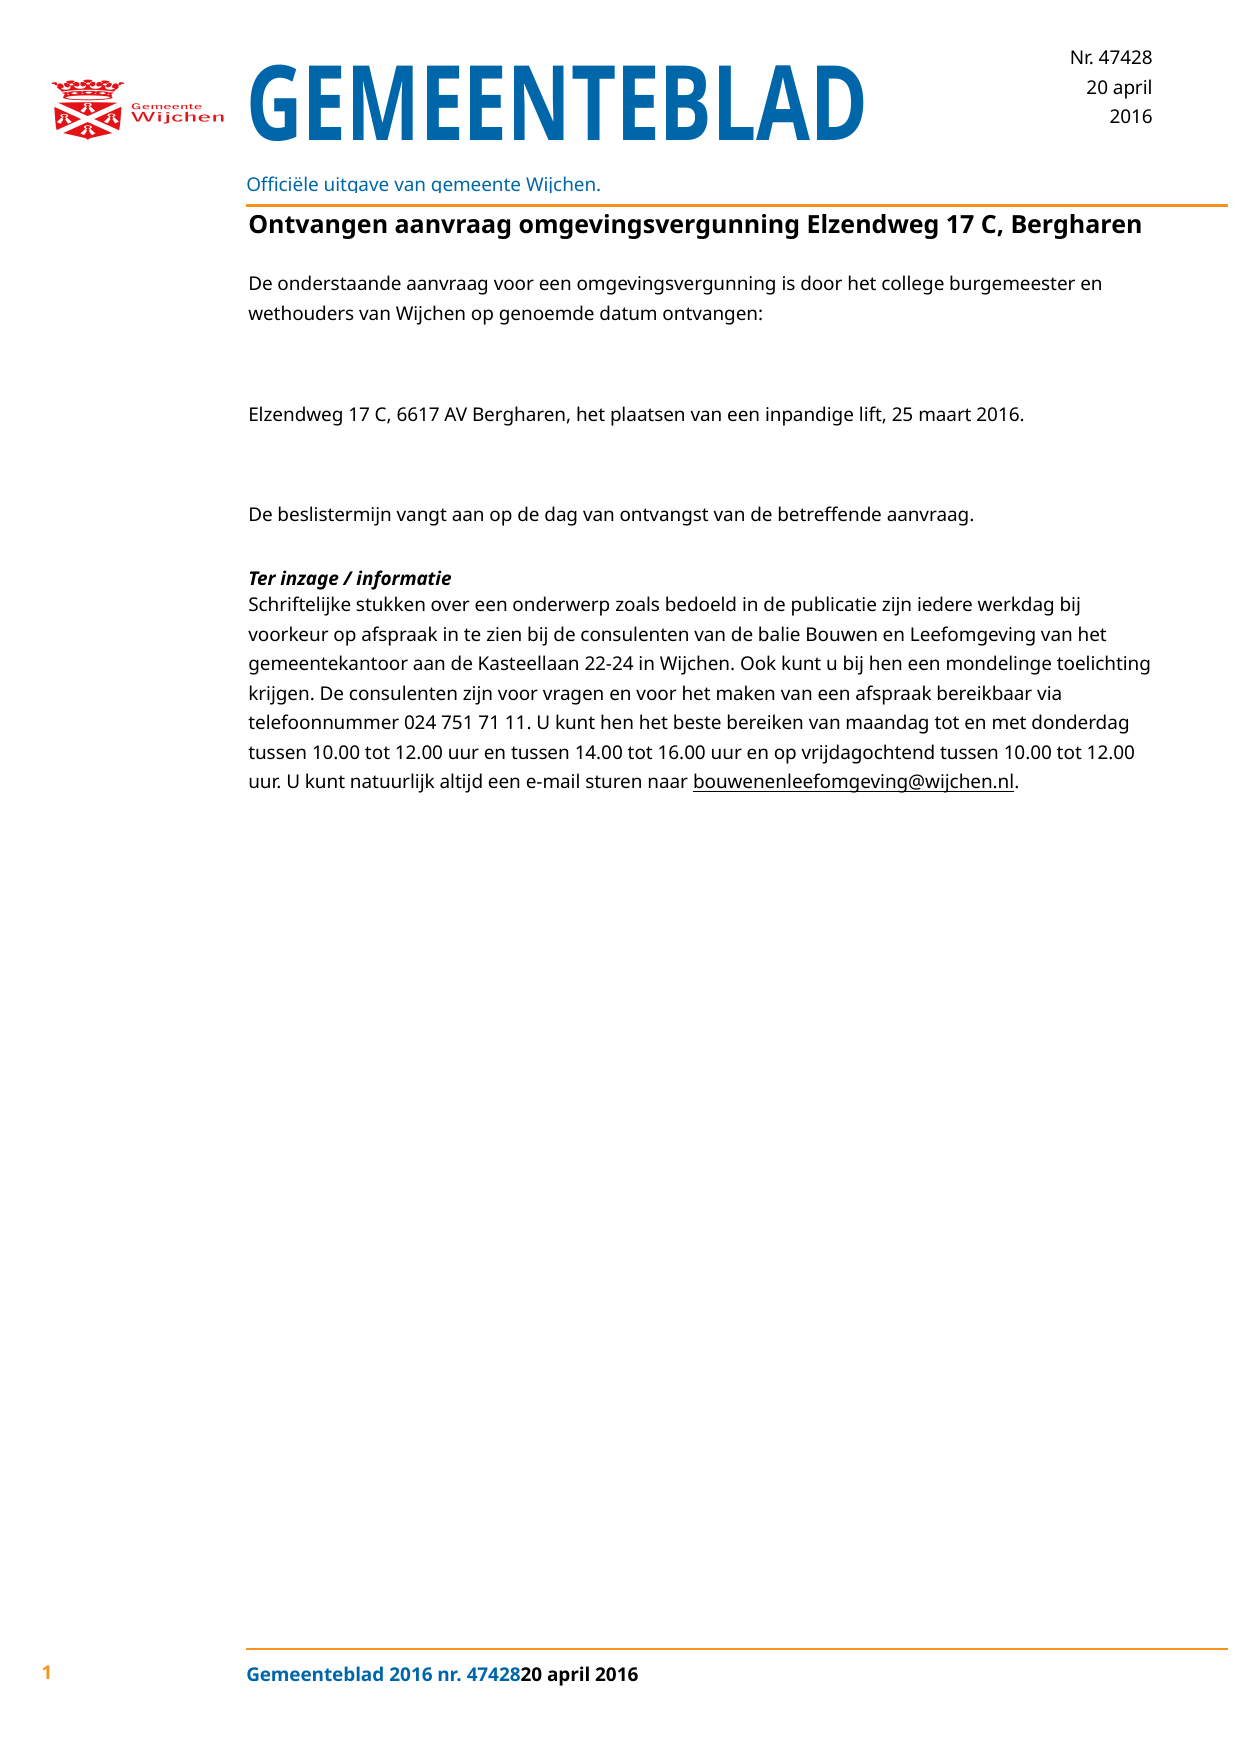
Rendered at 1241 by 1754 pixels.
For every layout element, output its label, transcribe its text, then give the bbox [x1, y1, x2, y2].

text De onderstaande aanvraag voor een omgevingsvergunning is door het college burgemeester en wethouders van Wijchen op genoemde datum ontvangen: [248, 270, 1152, 326]
text Ontvangen aanvraag omgevingsvergunning Elzendweg 17 C, Bergharen [248, 207, 1152, 241]
text Schriftelijke stukken over een onderwerp zoals bedoeld in de publicatie zijn iedere werkdag bij voorkeur op afspraak in te zien bij de consulenten van de balie Bouwen en Leefomgeving van het gemeentekantoor aan de Kasteellaan 22-24 in Wijchen. Ook kunt u bij hen een mondelinge toelichting krijgen. De consulenten zijn voor vragen en voor het maken van een afspraak bereikbaar via telefoonnummer 024 751 71 11. U kunt hen het beste bereiken van maandag tot en met donderdag tussen 10.00 tot 12.00 uur en tussen 14.00 tot 16.00 uur en op vrijdagochtend tussen 10.00 tot 12.00 uur. U kunt natuurlijk altijd een e-mail sturen naar bouwenenleefomgeving@wijchen.nl. [248, 591, 1152, 794]
text Ter inzage / informatie [248, 566, 1152, 591]
picture [41, 47, 231, 172]
text Elzendweg 17 C, 6617 AV Bergharen, het plaatsen van een inpandige lift, 25 maart 2016. [248, 401, 1152, 426]
text De beslistermijn vangt aan op de dag van ontvangst van de betreffende aanvraag. [248, 502, 1152, 527]
